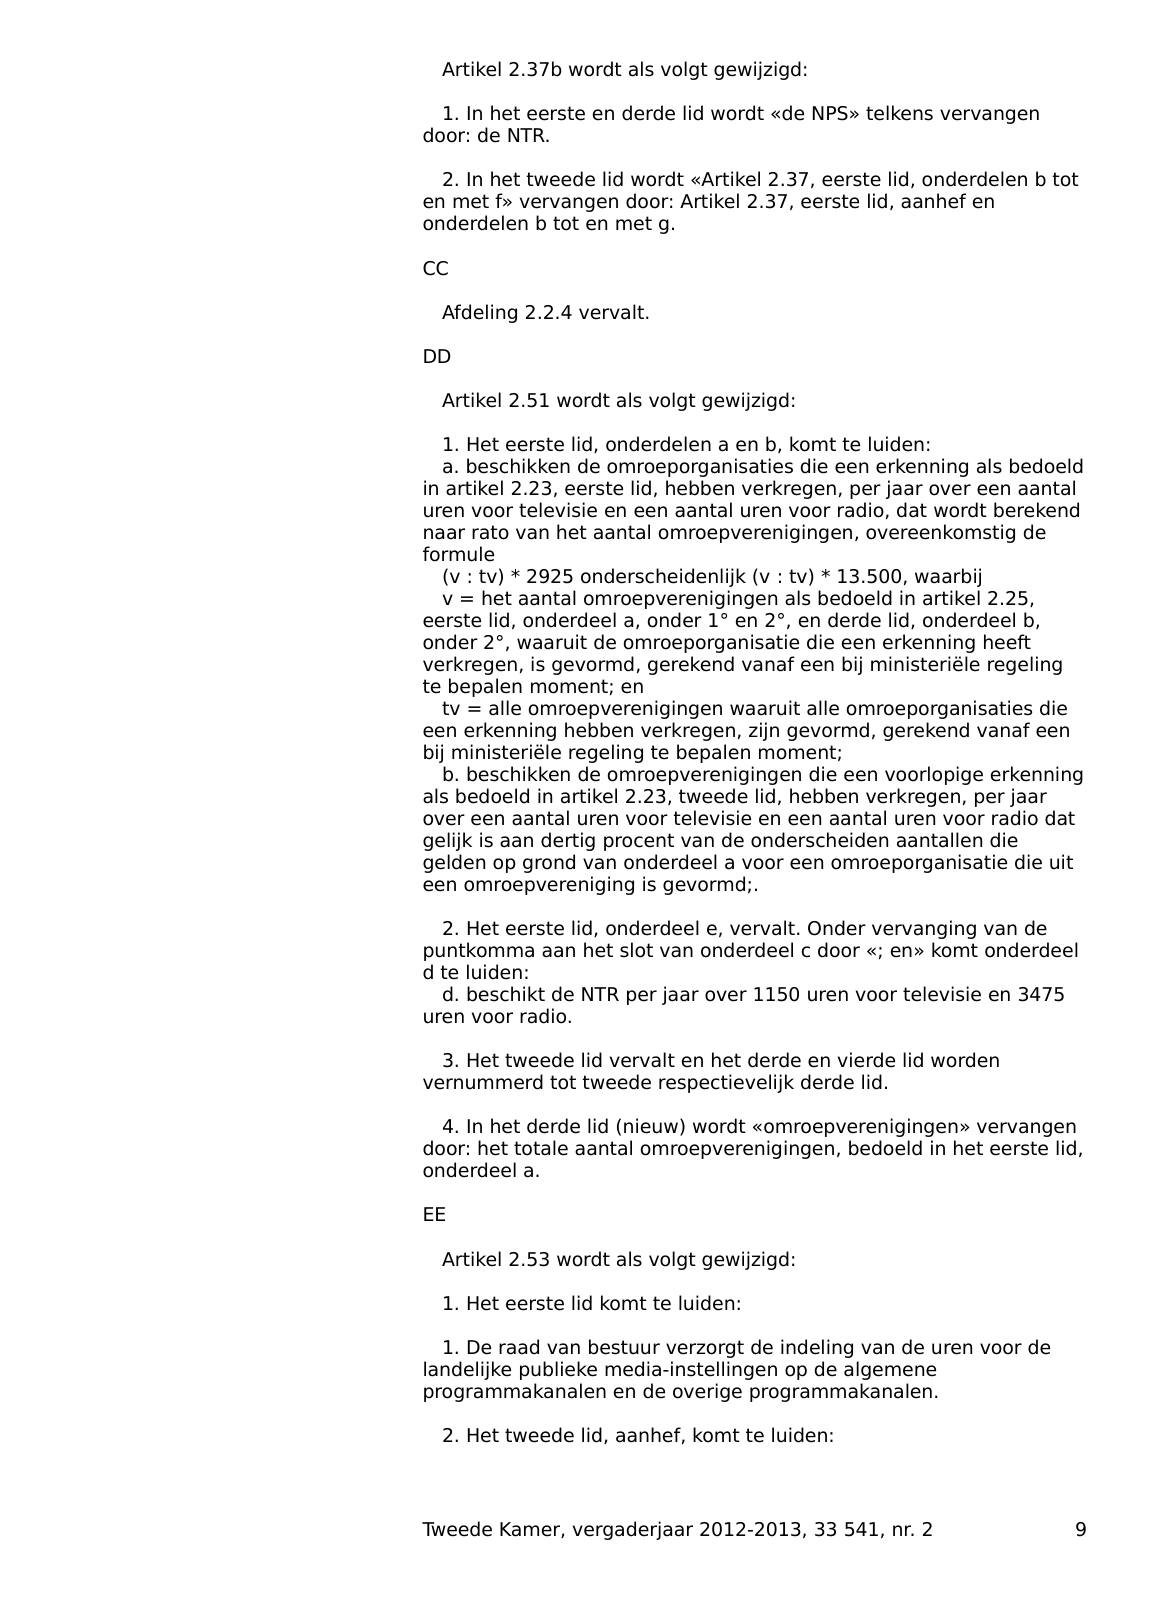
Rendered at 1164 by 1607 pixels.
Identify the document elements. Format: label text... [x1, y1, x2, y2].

text Artikel 2.53 wordt als volgt gewijzigd: [422, 1248, 1087, 1270]
text b. beschikken de omroepverenigingen die een voorlopige erkenning als bedoeld in artikel 2.23, tweede lid, hebben verkregen, per jaar over een aantal uren voor televisie en een aantal uren voor radio dat gelijk is aan dertig procent van de onderscheiden aantallen die gelden op grond van onderdeel a voor een omroeporganisatie die uit een omroepvereniging is gevormd;. [422, 764, 1087, 896]
text Artikel 2.51 wordt als volgt gewijzigd: [422, 390, 1087, 412]
text 1. De raad van bestuur verzorgt de indeling van de uren voor de landelijke publieke media-instellingen op de algemene programmakanalen en de overige programmakanalen. [422, 1337, 1087, 1403]
text Artikel 2.37b wordt als volgt gewijzigd: [422, 59, 1087, 81]
text 2. Het eerste lid, onderdeel e, vervalt. Onder vervanging van de puntkomma aan het slot van onderdeel c door «; en» komt onderdeel d te luiden: [422, 918, 1087, 984]
text (v : tv) * 2925 onderscheidenlijk (v : tv) * 13.500, waarbij [422, 566, 1087, 588]
text 2. Het tweede lid, aanhef, komt te luiden: [422, 1425, 1087, 1447]
text 1. Het eerste lid, onderdelen a en b, komt te luiden: [422, 434, 1087, 456]
text EE [422, 1204, 1087, 1226]
text 1. In het eerste en derde lid wordt «de NPS» telkens vervangen door: de NTR. [422, 103, 1087, 147]
text Afdeling 2.2.4 vervalt. [422, 302, 1087, 324]
text DD [422, 346, 1087, 368]
text 3. Het tweede lid vervalt en het derde en vierde lid worden vernummerd tot tweede respectievelijk derde lid. [422, 1050, 1087, 1094]
text CC [422, 257, 1087, 279]
text d. beschikt de NTR per jaar over 1150 uren voor televisie en 3475 uren voor radio. [422, 984, 1087, 1028]
text 2. In het tweede lid wordt «Artikel 2.37, eerste lid, onderdelen b tot en met f» vervangen door: Artikel 2.37, eerste lid, aanhef en onderdelen b tot en met g. [422, 169, 1087, 235]
text a. beschikken de omroeporganisaties die een erkenning als bedoeld in artikel 2.23, eerste lid, hebben verkregen, per jaar over een aantal uren voor televisie en een aantal uren voor radio, dat wordt berekend naar rato van het aantal omroepverenigingen, overeenkomstig de formule [422, 456, 1087, 566]
text 4. In het derde lid (nieuw) wordt «omroepverenigingen» vervangen door: het totale aantal omroepverenigingen, bedoeld in het eerste lid, onderdeel a. [422, 1116, 1087, 1182]
text 1. Het eerste lid komt te luiden: [422, 1293, 1087, 1314]
text tv = alle omroepverenigingen waaruit alle omroeporganisaties die een erkenning hebben verkregen, zijn gevormd, gerekend vanaf een bij ministeriële regeling te bepalen moment; [422, 698, 1087, 764]
text v = het aantal omroepverenigingen als bedoeld in artikel 2.25, eerste lid, onderdeel a, onder 1° en 2°, en derde lid, onderdeel b, onder 2°, waaruit de omroeporganisatie die een erkenning heeft verkregen, is gevormd, gerekend vanaf een bij ministeriële regeling te bepalen moment; en [422, 588, 1087, 698]
